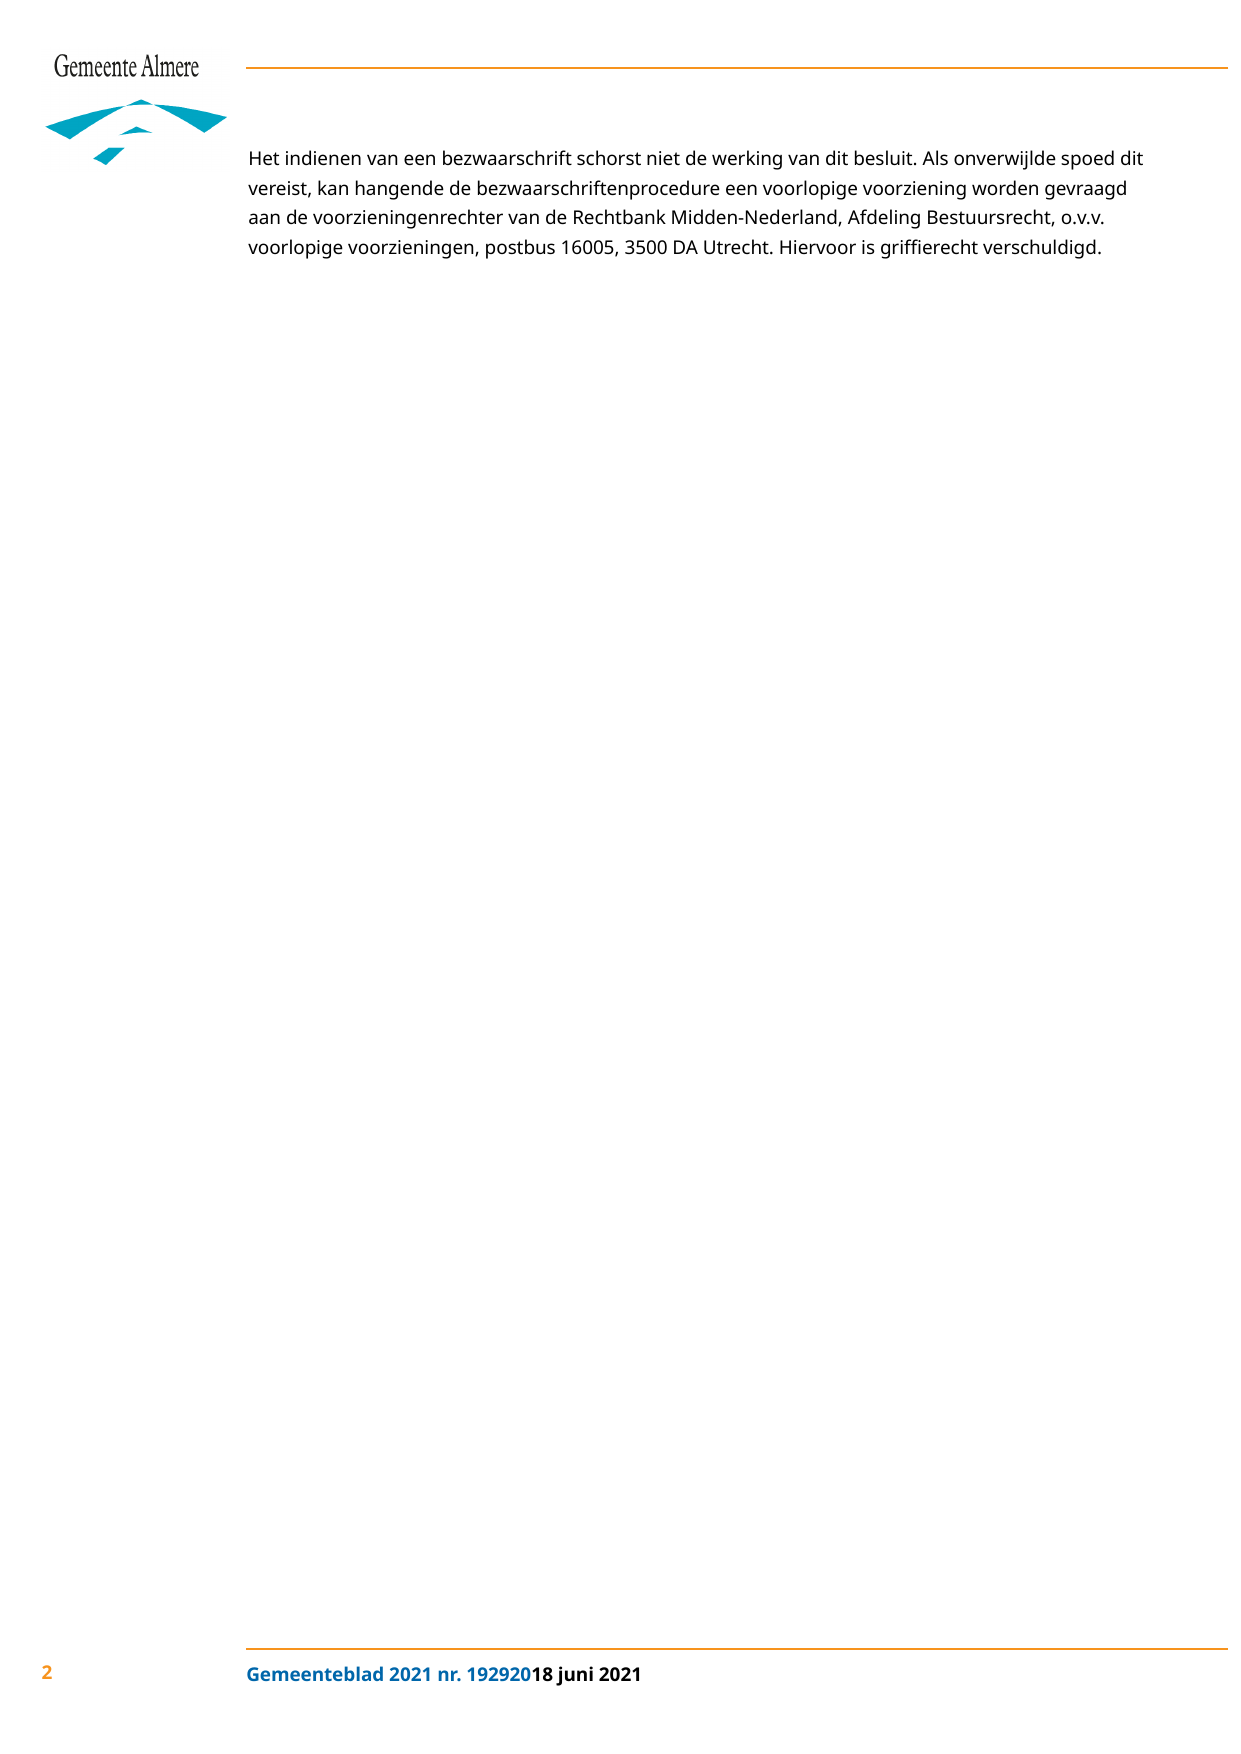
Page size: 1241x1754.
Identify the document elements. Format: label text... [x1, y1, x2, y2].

text Het indienen van een bezwaarschrift schorst niet de werking van dit besluit. Als onverwijlde spoed dit vereist, kan hangende de bezwaarschriftenprocedure een voorlopige voorziening worden gevraagd aan de voorzieningenrechter van de Rechtbank Midden-Nederland, Afdeling Bestuursrecht, o.v.v. voorlopige voorzieningen, postbus 16005, 3500 DA Utrecht. Hiervoor is griffierecht verschuldigd. [248, 145, 1152, 260]
picture [41, 47, 231, 172]
